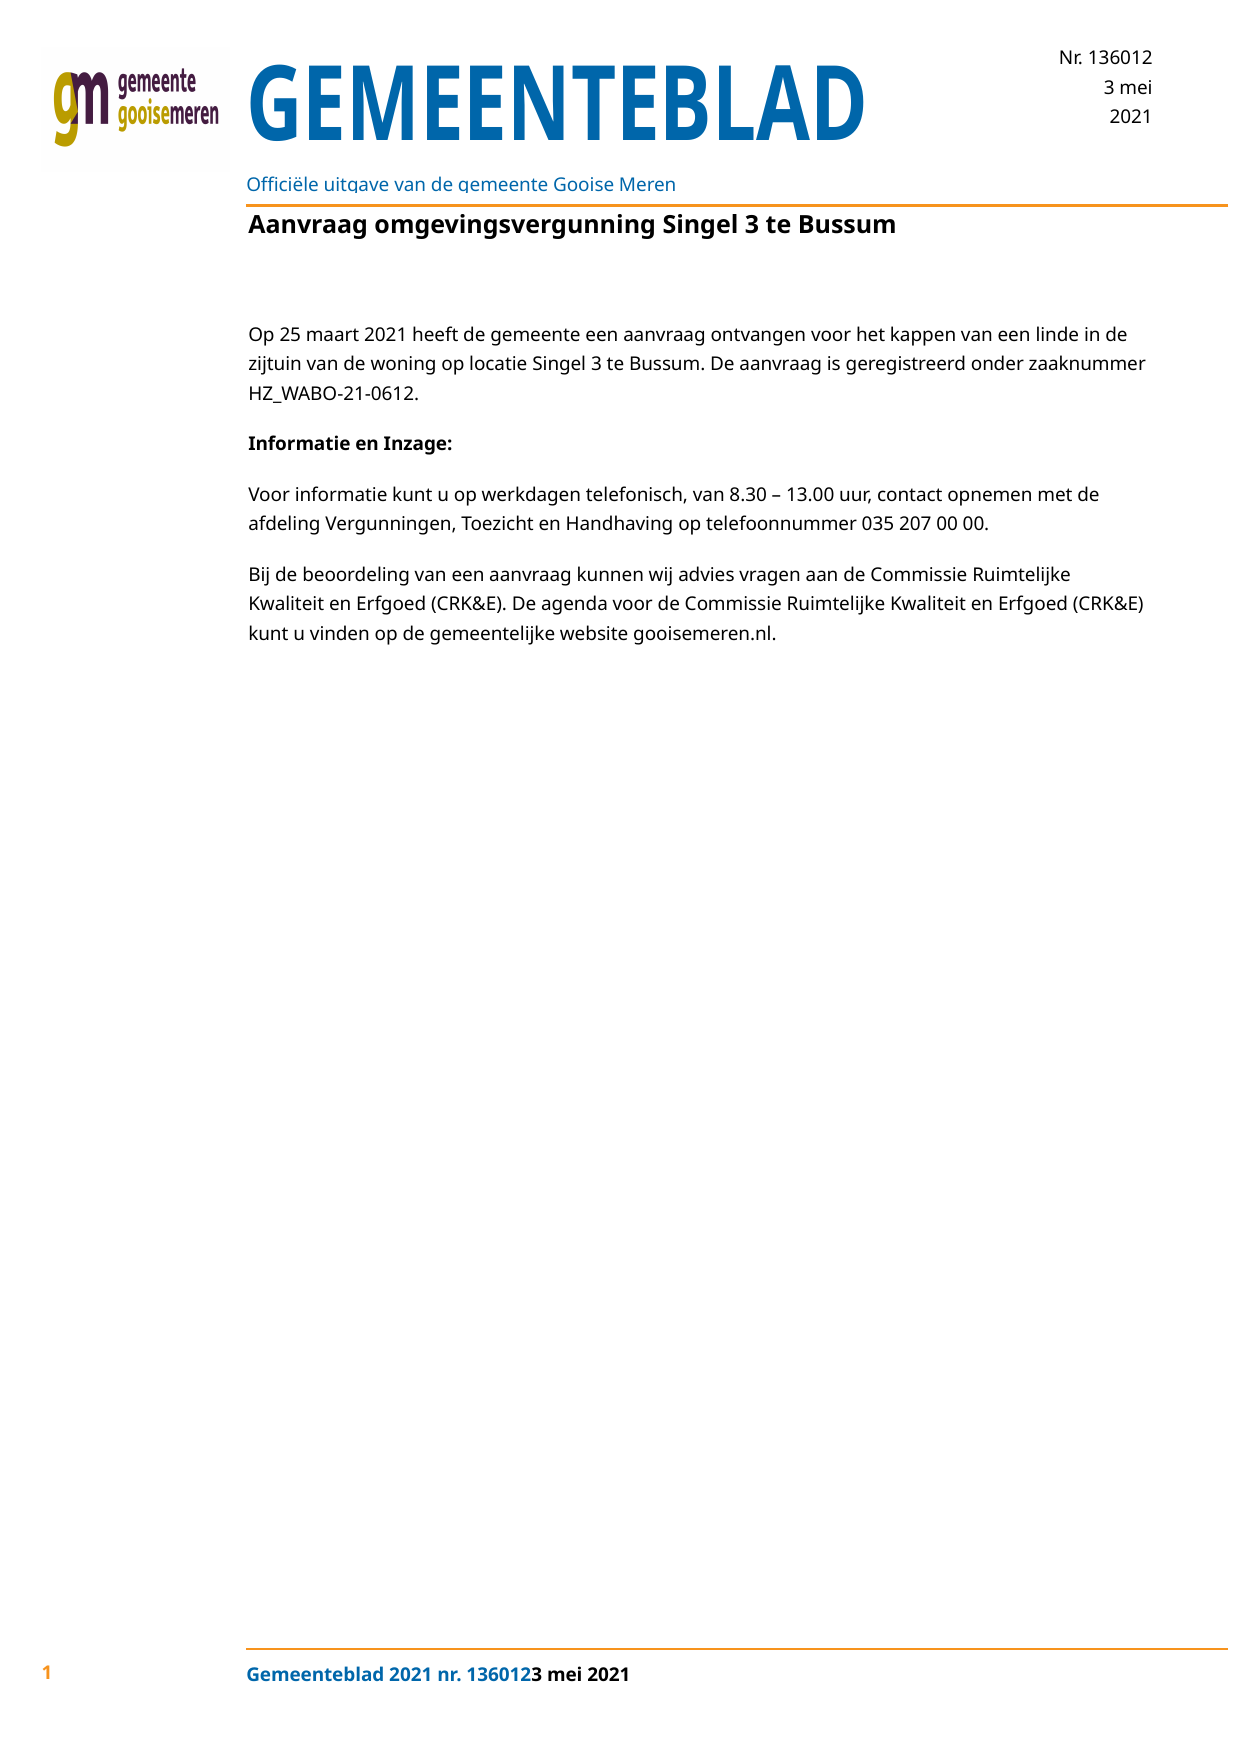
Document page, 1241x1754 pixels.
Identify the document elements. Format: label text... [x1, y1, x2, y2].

text Op 25 maart 2021 heeft de gemeente een aanvraag ontvangen voor het kappen van een linde in de zijtuin van de woning op locatie Singel 3 te Bussum. De aanvraag is geregistreerd onder zaaknummer HZ_WABO-21-0612. [248, 321, 1152, 406]
text Voor informatie kunt u op werkdagen telefonisch, van 8.30 – 13.00 uur, contact opnemen met de afdeling Vergunningen, Toezicht en Handhaving op telefoonnummer 035 207 00 00. [248, 481, 1152, 536]
text Bij de beoordeling van een aanvraag kunnen wij advies vragen aan de Commissie Ruimtelijke Kwaliteit en Erfgoed (CRK&E). De agenda voor de Commissie Ruimtelijke Kwaliteit en Erfgoed (CRK&E) kunt u vinden op de gemeentelijke website gooisemeren.nl. [248, 561, 1152, 646]
text Informatie en Inzage: [248, 430, 1152, 456]
picture [41, 47, 231, 172]
text Aanvraag omgevingsvergunning Singel 3 te Bussum [248, 207, 1152, 241]
